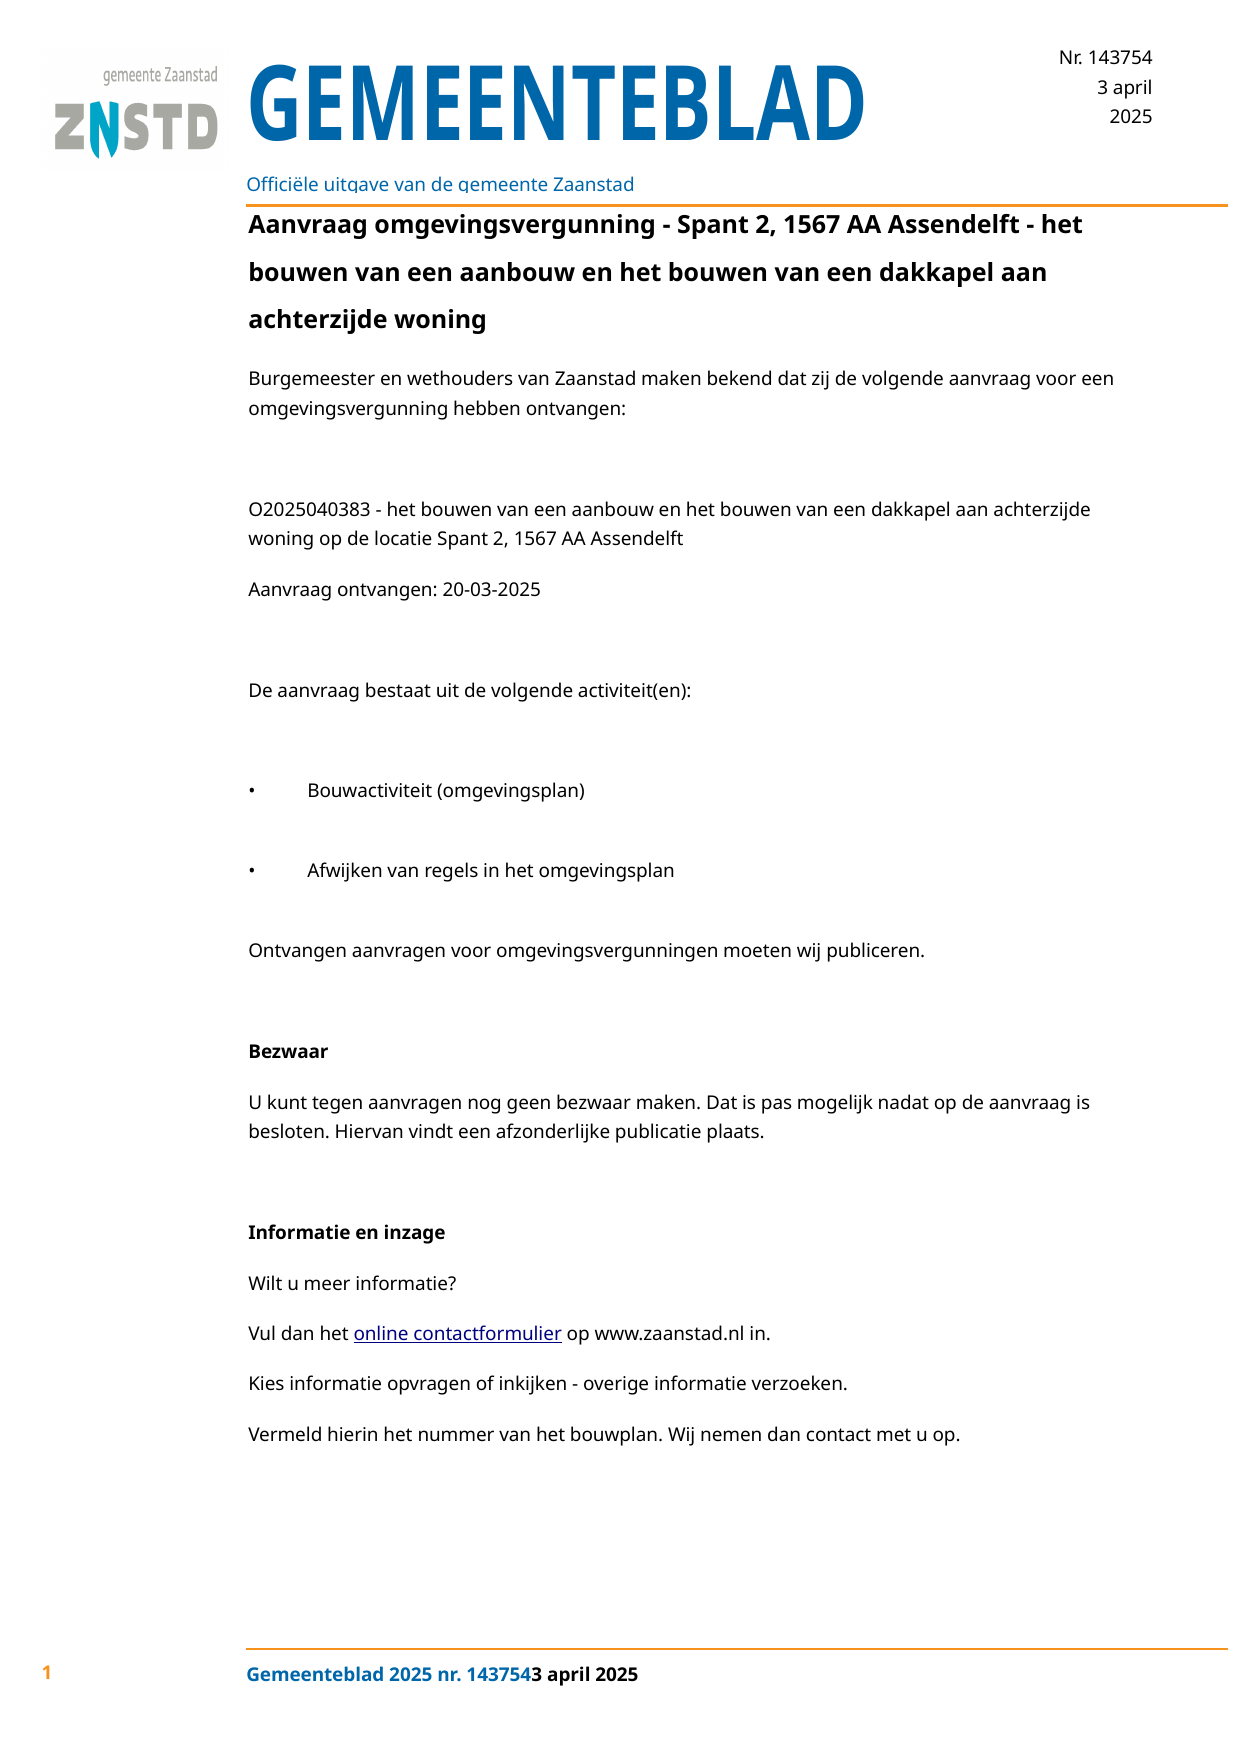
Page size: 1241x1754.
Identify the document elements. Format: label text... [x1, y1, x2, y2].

text Aanvraag omgevingsvergunning - Spant 2, 1567 AA Assendelft - het bouwen van een aanbouw en het bouwen van een dakkapel aan achterzijde woning [248, 207, 1152, 336]
list Bouwactiviteit (omgevingsplan) [248, 778, 1152, 803]
text Burgemeester en wethouders van Zaanstad maken bekend dat zij de volgende aanvraag voor een omgevingsvergunning hebben ontvangen: [248, 366, 1152, 421]
text Bezwaar [248, 1038, 1152, 1064]
text Wilt u meer informatie? [248, 1270, 1152, 1295]
text Informatie en inzage [248, 1219, 1152, 1245]
list Afwijken van regels in het omgevingsplan [248, 858, 1152, 883]
text U kunt tegen aanvragen nog geen bezwaar maken. Dat is pas mogelijk nadat op de aanvraag is besloten. Hiervan vindt een afzonderlijke publicatie plaats. [248, 1089, 1152, 1144]
text De aanvraag bestaat uit de volgende activiteit(en): [248, 677, 1152, 702]
text Kies informatie opvragen of inkijken - overige informatie verzoeken. [248, 1371, 1152, 1396]
picture [41, 47, 231, 172]
text Aanvraag ontvangen: 20-03-2025 [248, 576, 1152, 602]
text O2025040383 - het bouwen van een aanbouw en het bouwen van een dakkapel aan achterzijde woning op de locatie Spant 2, 1567 AA Assendelft [248, 496, 1152, 551]
text Vermeld hierin het nummer van het bouwplan. Wij nemen dan contact met u op. [248, 1421, 1152, 1447]
text Ontvangen aanvragen voor omgevingsvergunningen moeten wij publiceren. [248, 938, 1152, 963]
text Vul dan het online contactformulier op www.zaanstad.nl in. [248, 1320, 1152, 1346]
